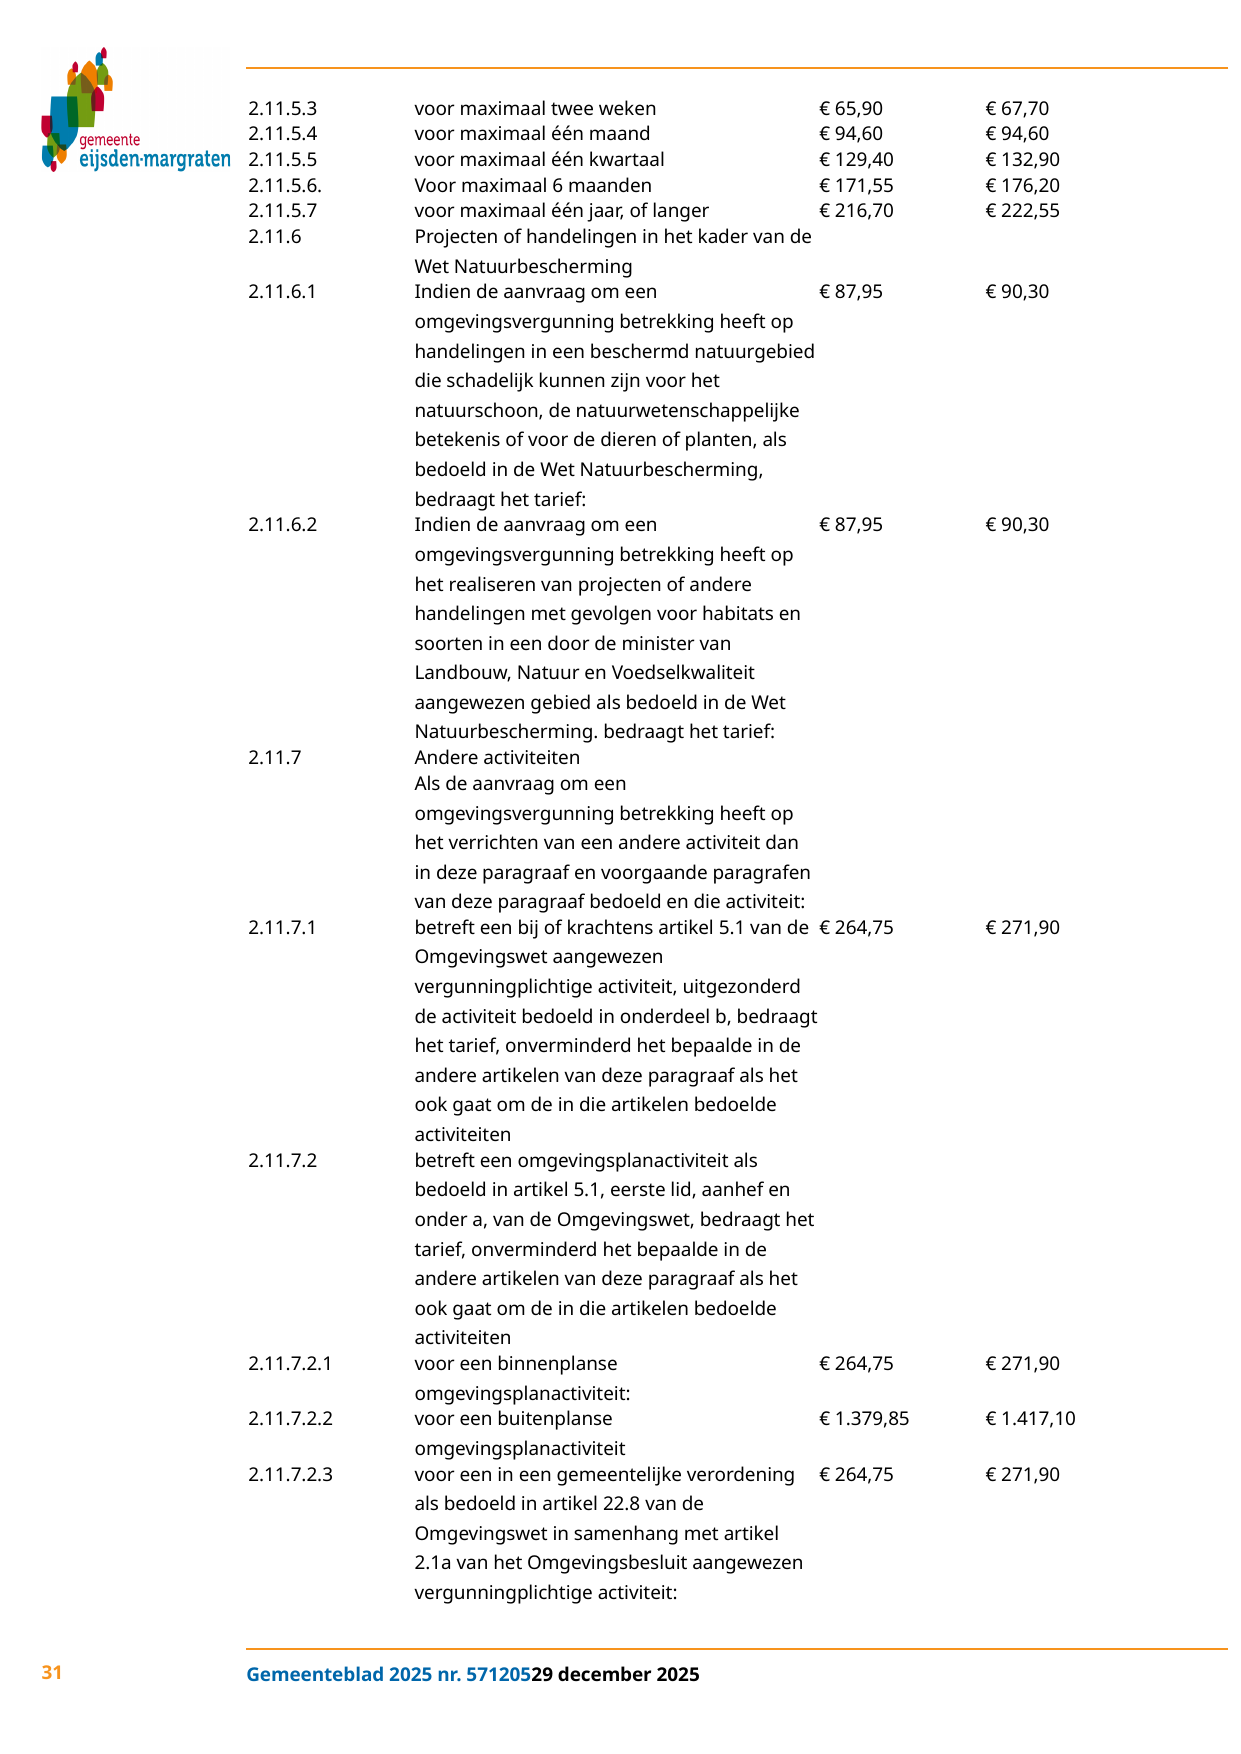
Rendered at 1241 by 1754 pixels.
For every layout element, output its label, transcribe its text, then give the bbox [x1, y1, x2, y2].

table_cell 2.11.5.6. [248, 172, 414, 198]
table_cell € 67,70 [985, 95, 1152, 121]
picture [41, 47, 231, 172]
table_cell 2.11.5.5 [248, 146, 414, 172]
table_cell € 271,90 [985, 914, 1152, 1147]
table_cell € 87,95 [819, 512, 985, 744]
table_cell voor maximaal één kwartaal [414, 146, 819, 172]
table_cell € 1.379,85 [819, 1406, 985, 1461]
table_cell 2.11.6.1 [248, 279, 414, 512]
table_cell 2.11.7.2 [248, 1147, 414, 1350]
table_cell € 90,30 [985, 512, 1152, 744]
table_cell [819, 224, 985, 279]
table_cell € 1.417,10 [985, 1406, 1152, 1461]
table_cell € 271,90 [985, 1350, 1152, 1406]
table_cell Andere activiteiten [414, 744, 819, 770]
table_cell € 216,70 [819, 198, 985, 223]
table_cell € 65,90 [819, 95, 985, 121]
table_cell € 94,60 [985, 121, 1152, 146]
table_cell Projecten of handelingen in het kader van de Wet Natuurbescherming [414, 224, 819, 279]
table_cell voor maximaal één maand [414, 121, 819, 146]
table_cell 2.11.6.2 [248, 512, 414, 744]
table_cell [985, 770, 1152, 914]
table_cell Als de aanvraag om een omgevingsvergunning betrekking heeft op het verrichten van een andere activiteit dan in deze paragraaf en voorgaande paragrafen van deze paragraaf bedoeld en die activiteit: [414, 770, 819, 914]
table_cell 2.11.7.2.1 [248, 1350, 414, 1406]
table_cell betreft een omgevingsplanactiviteit als bedoeld in artikel 5.1, eerste lid, aanhef en onder a, van de Omgevingswet, bedraagt het tarief, onverminderd het bepaalde in de andere artikelen van deze paragraaf als het ook gaat om de in die artikelen bedoelde activiteiten [414, 1147, 819, 1350]
table_cell [985, 1147, 1152, 1350]
table_cell € 271,90 [985, 1461, 1152, 1605]
table_cell [819, 770, 985, 914]
table_cell € 222,55 [985, 198, 1152, 223]
table_cell € 171,55 [819, 172, 985, 198]
table_cell 2.11.5.7 [248, 198, 414, 223]
table_cell [248, 770, 414, 914]
table_cell Voor maximaal 6 maanden [414, 172, 819, 198]
table_cell [985, 224, 1152, 279]
table_cell voor maximaal één jaar, of langer [414, 198, 819, 223]
table_cell betreft een bij of krachtens artikel 5.1 van de Omgevingswet aangewezen vergunningplichtige activiteit, uitgezonderd de activiteit bedoeld in onderdeel b, bedraagt het tarief, onverminderd het bepaalde in de andere artikelen van deze paragraaf als het ook gaat om de in die artikelen bedoelde activiteiten [414, 914, 819, 1147]
table_cell 2.11.7 [248, 744, 414, 770]
table_cell 2.11.7.2.3 [248, 1461, 414, 1605]
table_cell voor een in een gemeentelijke verordening als bedoeld in artikel 22.8 van de Omgevingswet in samenhang met artikel 2.1a van het Omgevingsbesluit aangewezen vergunningplichtige activiteit: [414, 1461, 819, 1605]
table_cell € 264,75 [819, 1350, 985, 1406]
table_cell € 94,60 [819, 121, 985, 146]
table_cell [819, 1147, 985, 1350]
table_cell € 90,30 [985, 279, 1152, 512]
table_cell € 264,75 [819, 1461, 985, 1605]
table_cell € 264,75 [819, 914, 985, 1147]
table_cell voor een buitenplanse omgevingsplanactiviteit [414, 1406, 819, 1461]
table_cell € 132,90 [985, 146, 1152, 172]
table_cell voor een binnenplanse omgevingsplanactiviteit: [414, 1350, 819, 1406]
table_cell 2.11.6 [248, 224, 414, 279]
table_cell € 87,95 [819, 279, 985, 512]
table_cell [985, 744, 1152, 770]
table_cell 2.11.7.2.2 [248, 1406, 414, 1461]
table_cell voor maximaal twee weken [414, 95, 819, 121]
table_cell Indien de aanvraag om een omgevingsvergunning betrekking heeft op handelingen in een beschermd natuurgebied die schadelijk kunnen zijn voor het natuurschoon, de natuurwetenschappelijke betekenis of voor de dieren of planten, als bedoeld in de Wet Natuurbescherming, bedraagt het tarief: [414, 279, 819, 512]
table_cell 2.11.5.3 [248, 95, 414, 121]
table_cell [819, 744, 985, 770]
table_cell € 129,40 [819, 146, 985, 172]
table_cell Indien de aanvraag om een omgevingsvergunning betrekking heeft op het realiseren van projecten of andere handelingen met gevolgen voor habitats en soorten in een door de minister van Landbouw, Natuur en Voedselkwaliteit aangewezen gebied als bedoeld in de Wet Natuurbescherming. bedraagt het tarief: [414, 512, 819, 744]
table_cell € 176,20 [985, 172, 1152, 198]
table_cell 2.11.5.4 [248, 121, 414, 146]
table_cell 2.11.7.1 [248, 914, 414, 1147]
